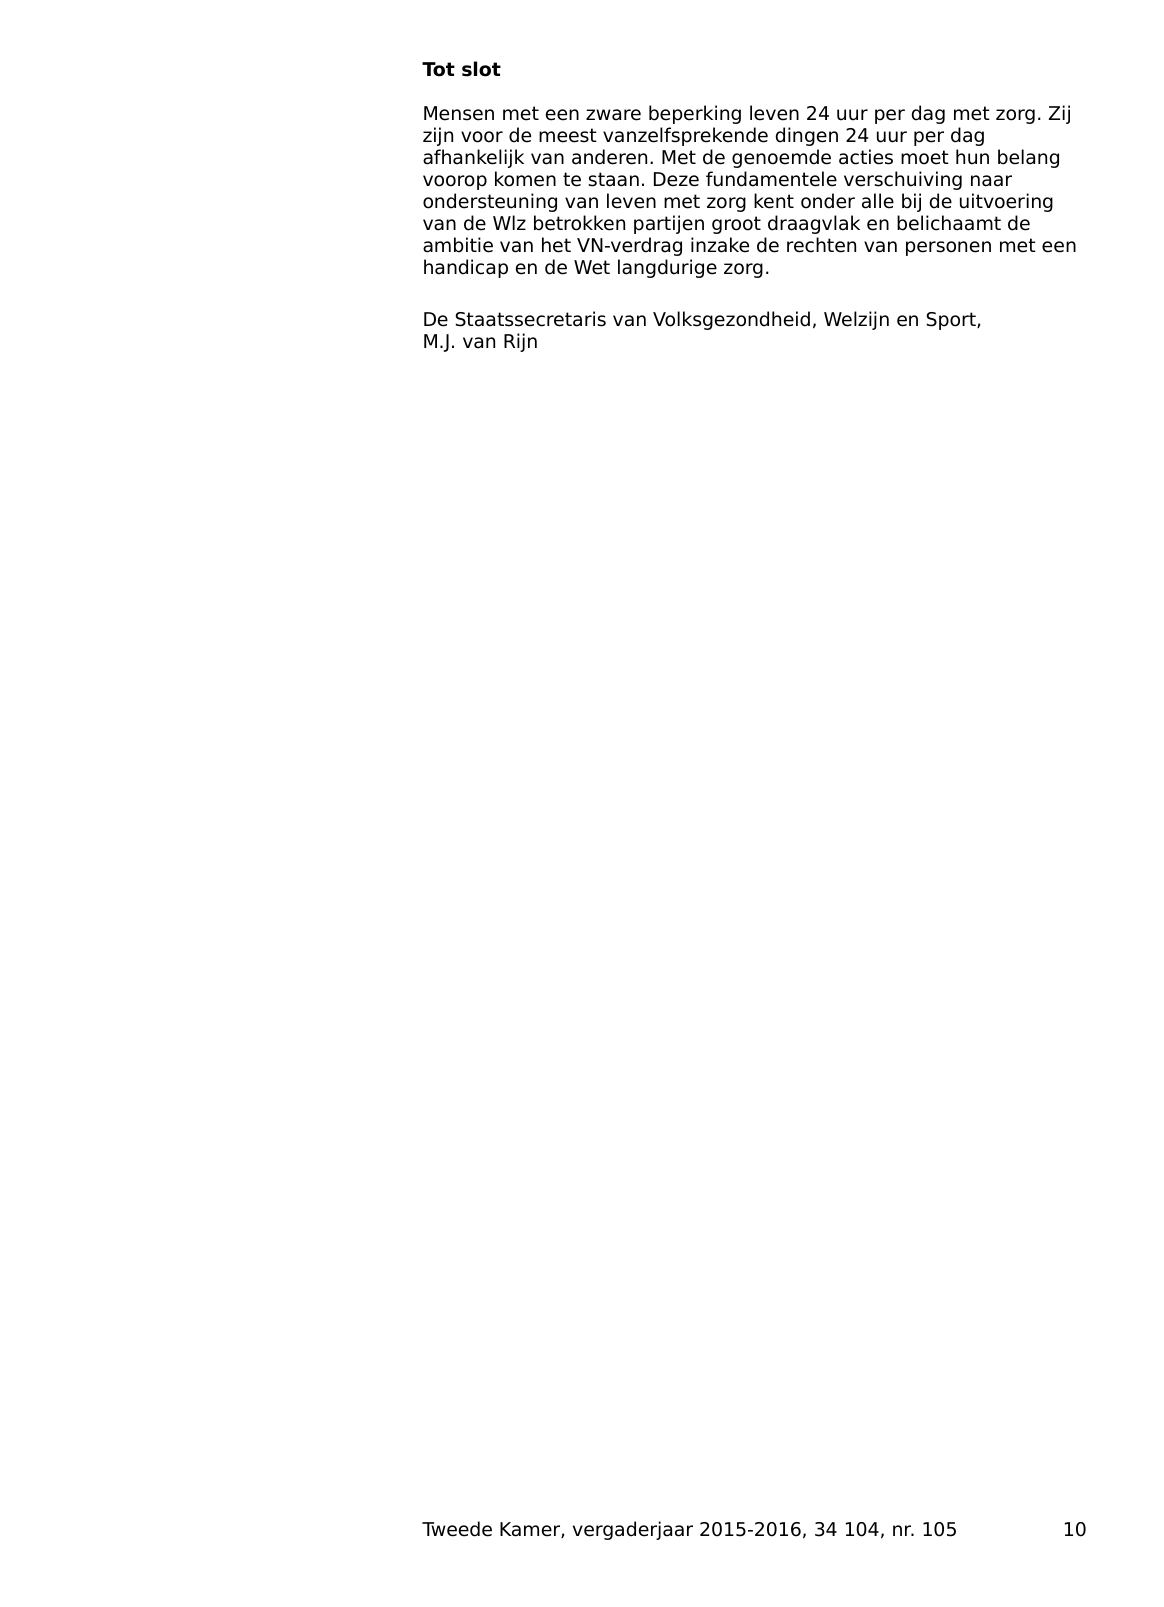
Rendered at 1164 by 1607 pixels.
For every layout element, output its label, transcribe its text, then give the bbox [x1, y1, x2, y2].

subtitle Tot slot [422, 59, 1087, 81]
text Mensen met een zware beperking leven 24 uur per dag met zorg. Zij zijn voor de meest vanzelfsprekende dingen 24 uur per dag afhankelijk van anderen. Met de genoemde acties moet hun belang voorop komen te staan. Deze fundamentele verschuiving naar ondersteuning van leven met zorg kent onder alle bij de uitvoering van de Wlz betrokken partijen groot draagvlak en belichaamt de ambitie van het VN-verdrag inzake de rechten van personen met een handicap en de Wet langdurige zorg. [422, 103, 1087, 279]
text De Staatssecretaris van Volksgezondheid, Welzijn en Sport, M.J. van Rijn [422, 309, 1087, 353]
